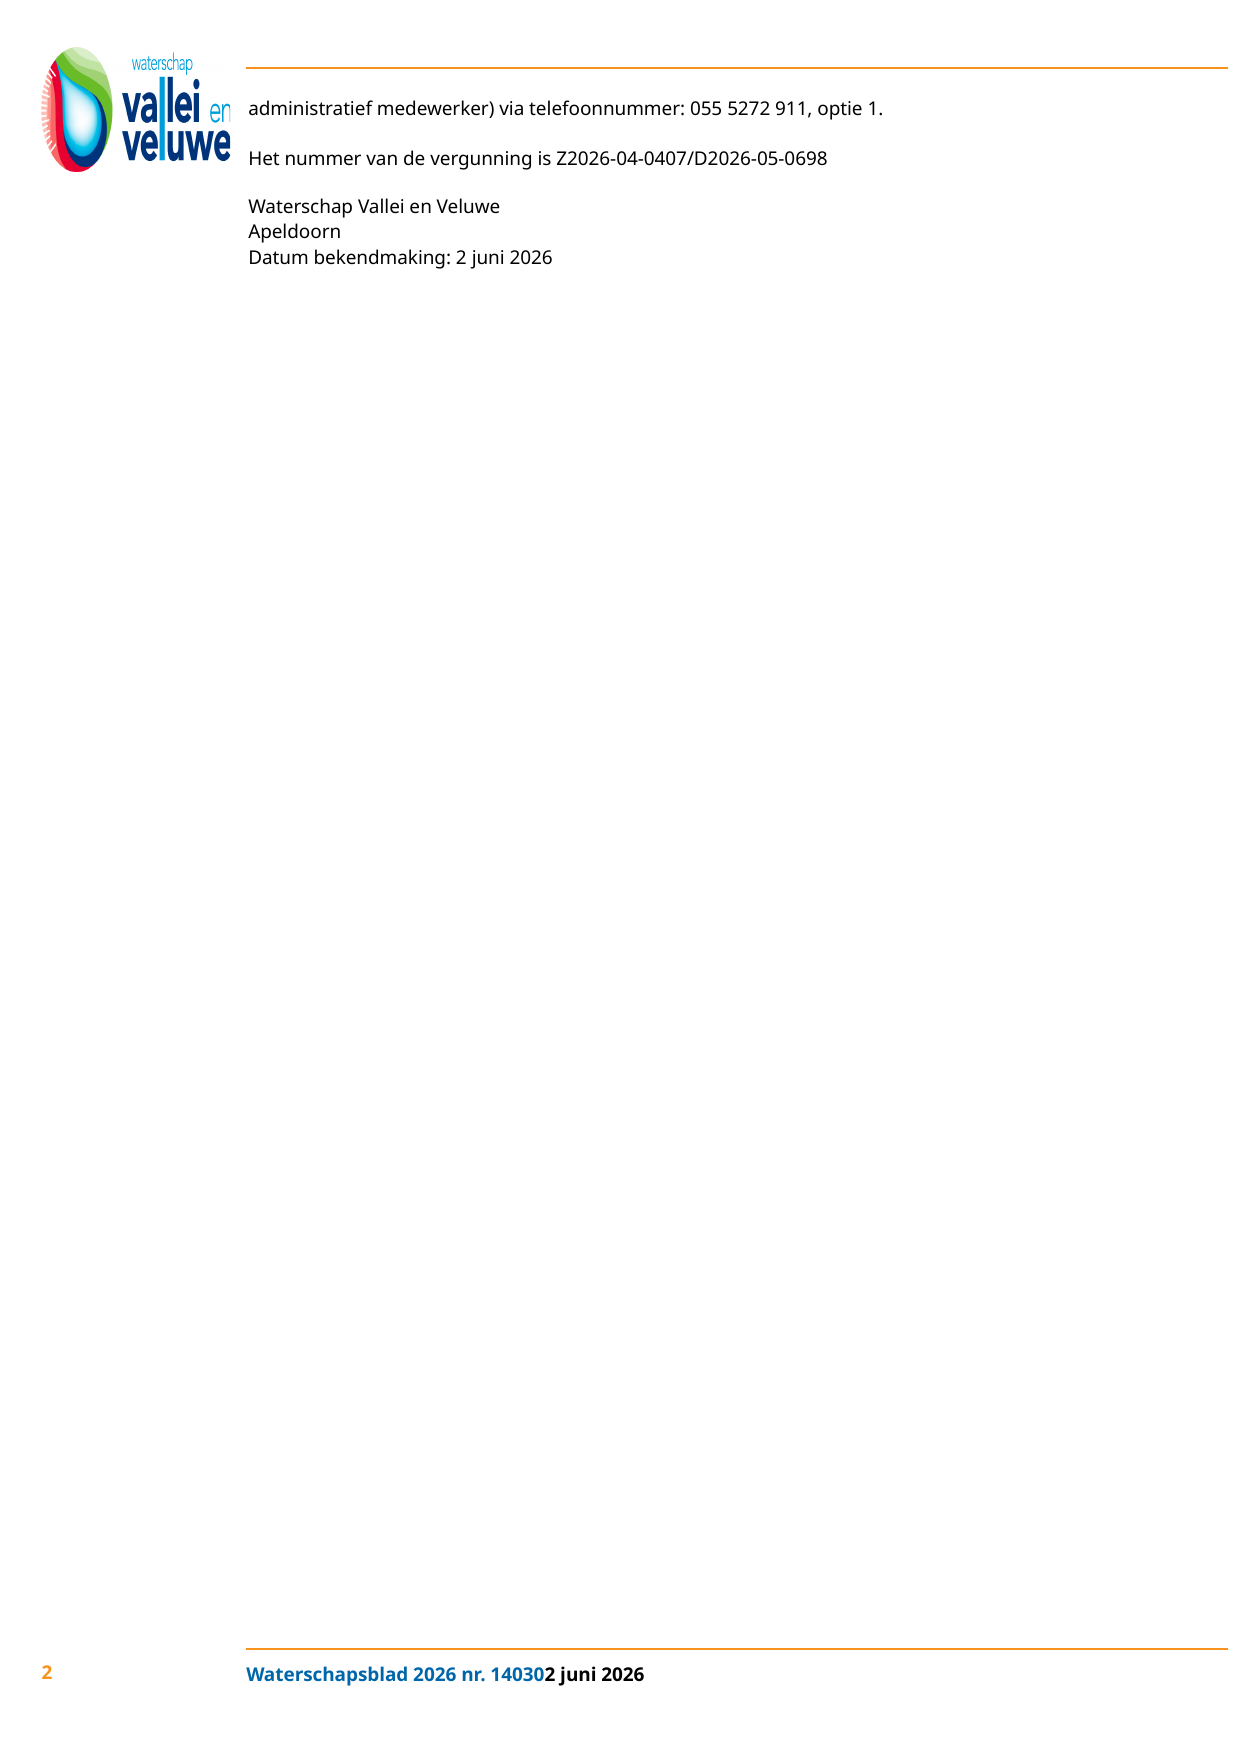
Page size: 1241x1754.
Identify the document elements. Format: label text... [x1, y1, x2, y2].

text Het nummer van de vergunning is Z2026-04-0407/D2026-05-0698 [248, 145, 1152, 171]
text Datum bekendmaking: 2 juni 2026 [248, 244, 1152, 270]
text administratief medewerker) via telefoonnummer: 055 5272 911, optie 1. [248, 95, 1152, 121]
text Waterschap Vallei en Veluwe [248, 193, 1152, 219]
picture [41, 47, 231, 172]
text Apeldoorn [248, 219, 1152, 244]
